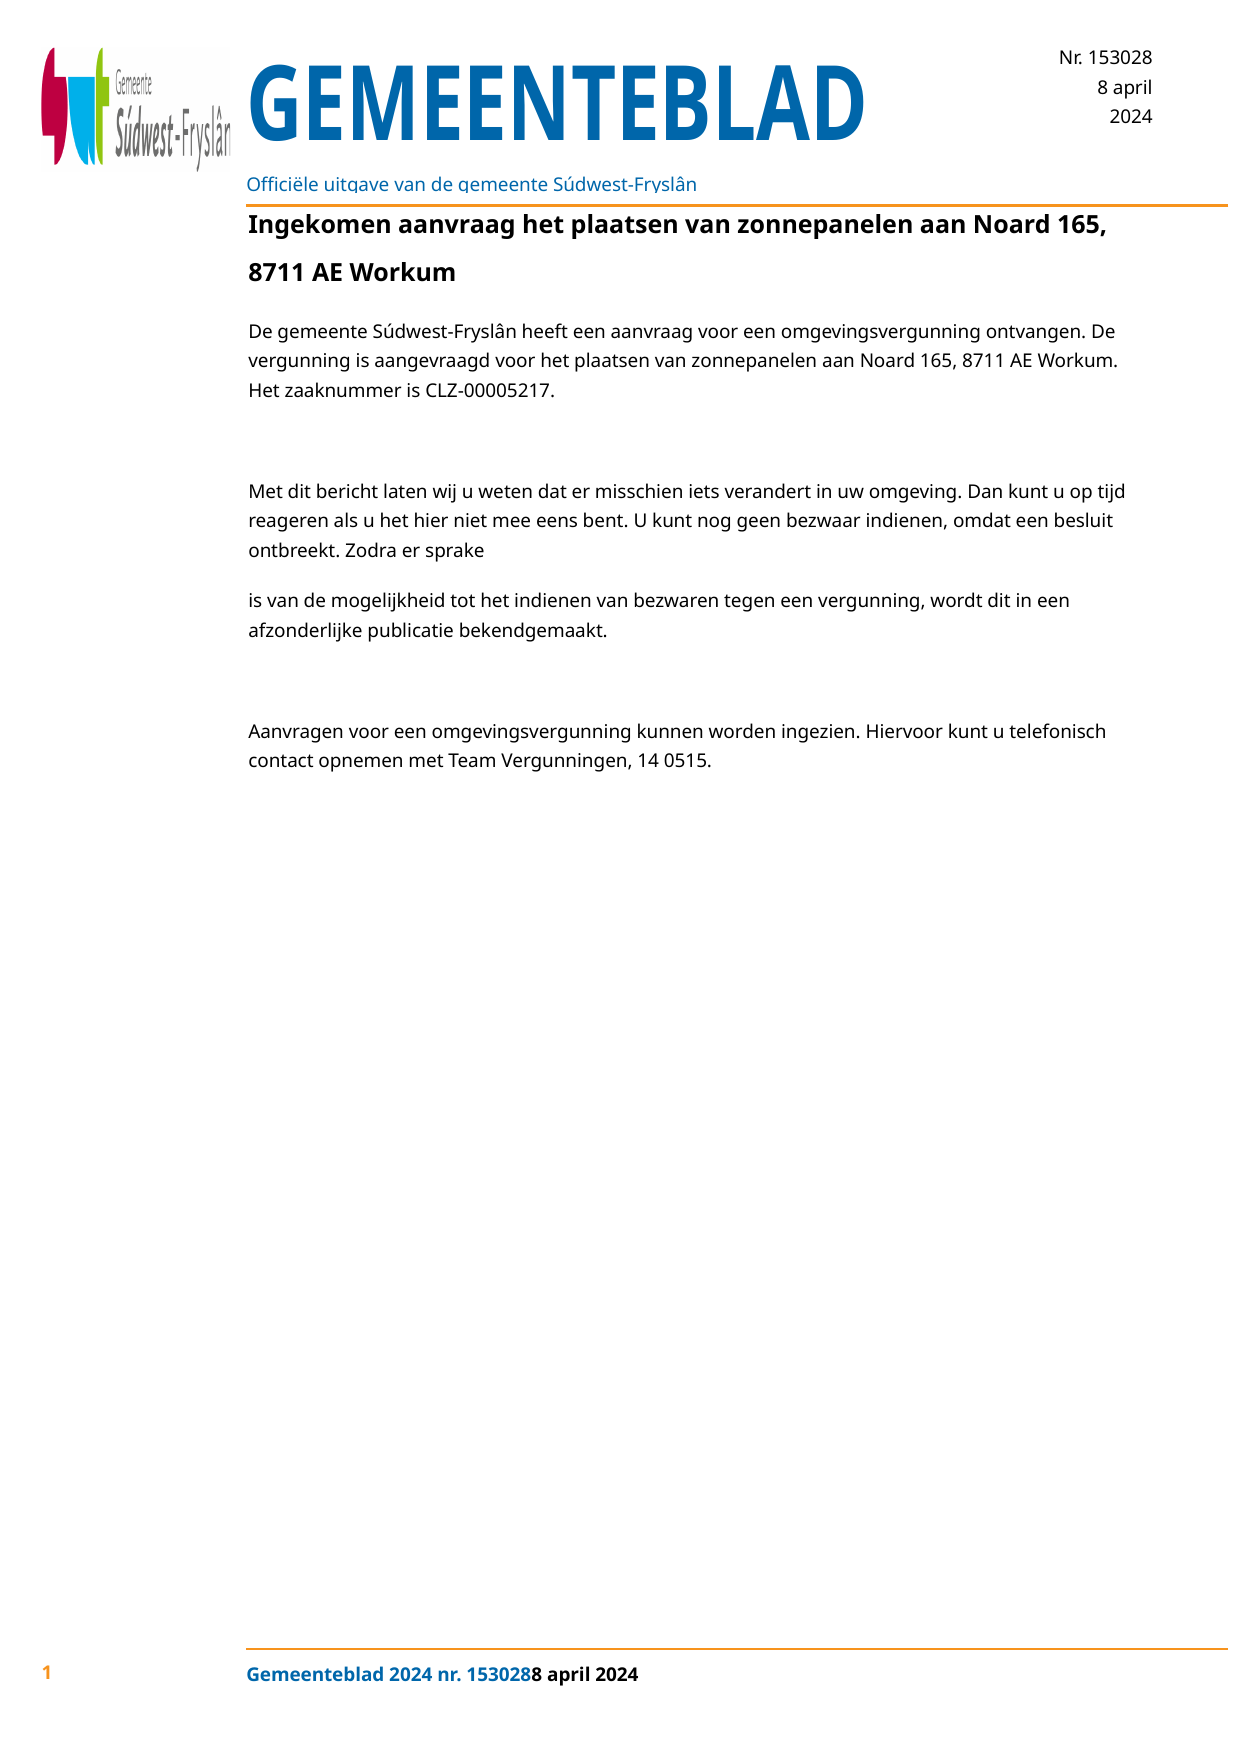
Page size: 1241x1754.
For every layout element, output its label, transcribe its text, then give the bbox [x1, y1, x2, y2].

text Ingekomen aanvraag het plaatsen van zonnepanelen aan Noard 165, 8711 AE Workum [248, 207, 1152, 288]
text De gemeente Súdwest-Fryslân heeft een aanvraag voor een omgevingsvergunning ontvangen. De vergunning is aangevraagd voor het plaatsen van zonnepanelen aan Noard 165, 8711 AE Workum. Het zaaknummer is CLZ-00005217. [248, 318, 1152, 403]
picture [41, 47, 231, 172]
text Aanvragen voor een omgevingsvergunning kunnen worden ingezien. Hiervoor kunt u telefonisch contact opnemen met Team Vergunningen, 14 0515. [248, 718, 1152, 773]
text Met dit bericht laten wij u weten dat er misschien iets verandert in uw omgeving. Dan kunt u op tijd reageren als u het hier niet mee eens bent. U kunt nog geen bezwaar indienen, omdat een besluit ontbreekt. Zodra er sprake [248, 478, 1152, 563]
text is van de mogelijkheid tot het indienen van bezwaren tegen een vergunning, wordt dit in een afzonderlijke publicatie bekendgemaakt. [248, 587, 1152, 643]
